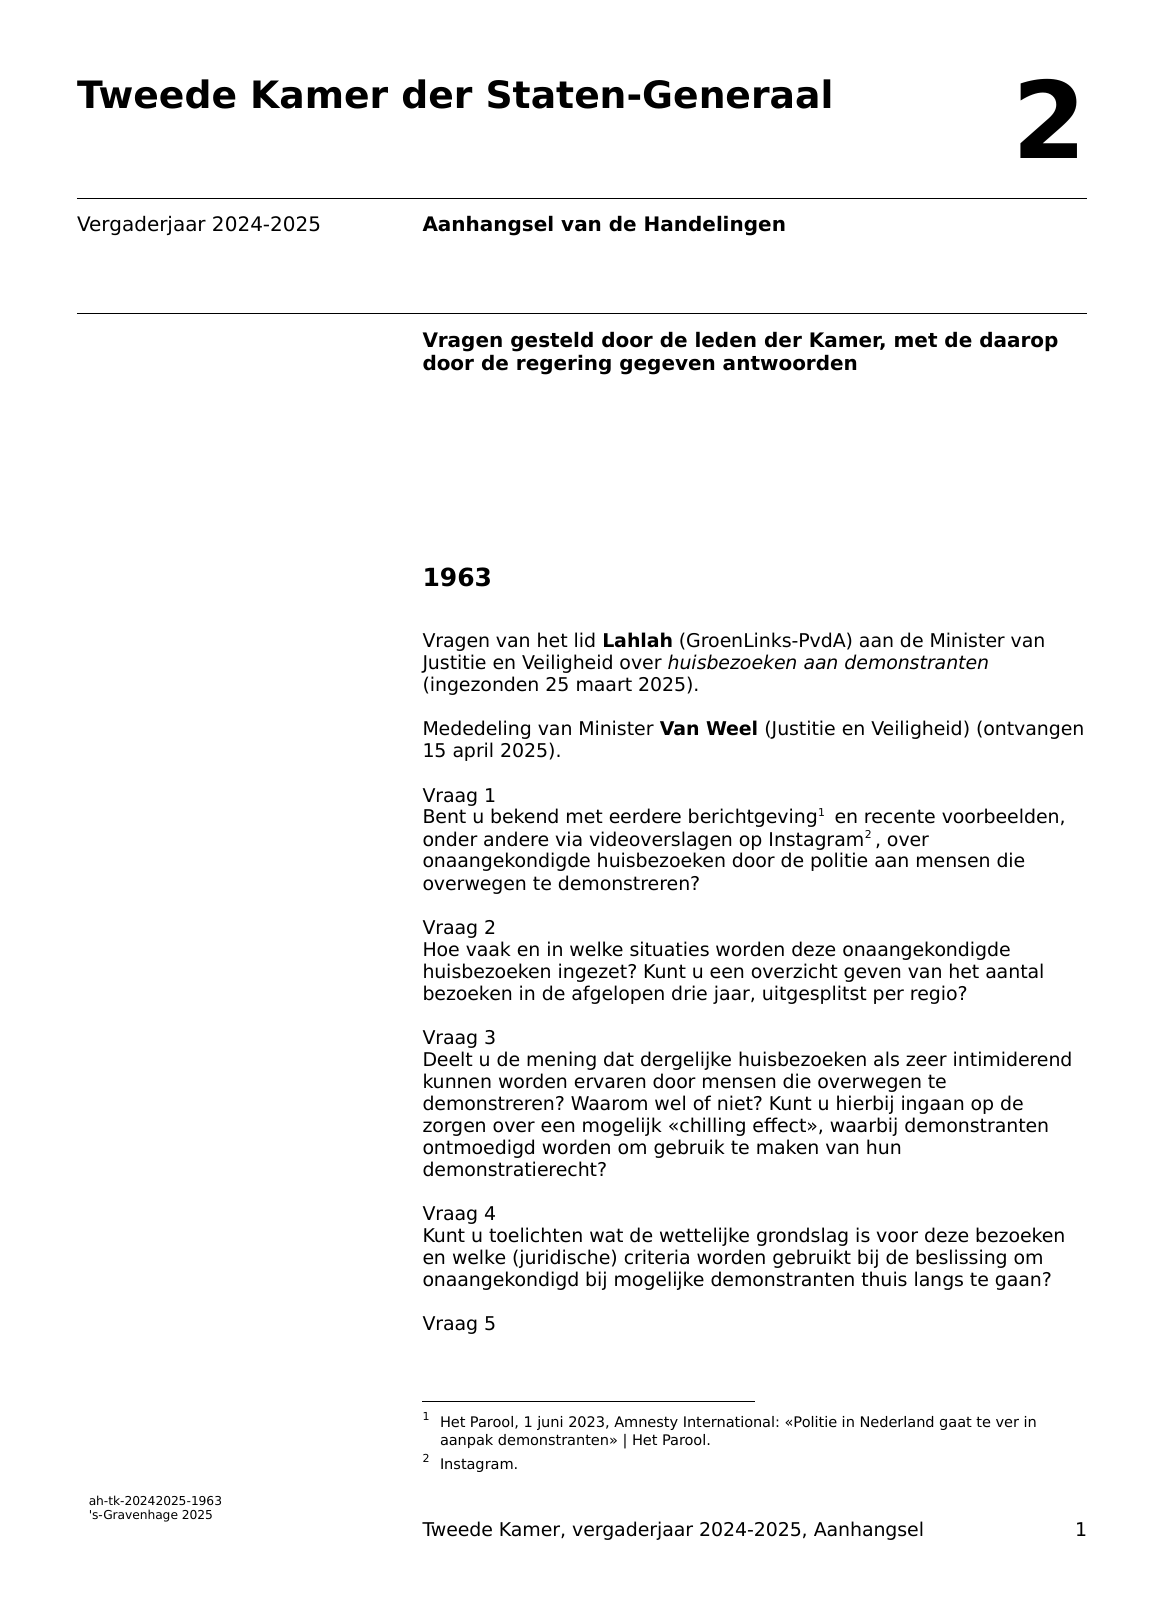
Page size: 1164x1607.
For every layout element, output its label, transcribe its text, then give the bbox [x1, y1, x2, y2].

text Het Parool, 1 juni 2023, Amnesty International: «Politie in Nederland gaat te ver in aanpak demonstranten» | Het Parool. [422, 1410, 1087, 1449]
text Kunt u toelichten wat de wettelijke grondslag is voor deze bezoeken en welke (juridische) criteria worden gebruikt bij de beslissing om onaangekondigd bij mogelijke demonstranten thuis langs te gaan? [422, 1225, 1087, 1291]
text Vragen van het lid Lahlah (GroenLinks-PvdA) aan de Minister van Justitie en Veiligheid over huisbezoeken aan demonstranten (ingezonden 25 maart 2025). [422, 630, 1087, 696]
text 's-Gravenhage 2025 [88, 1508, 323, 1522]
table_cell [77, 314, 422, 375]
text 1963 [422, 563, 1087, 592]
text Bent u bekend met eerdere berichtgeving en recente voorbeelden, onder andere via videoverslagen op Instagram, over onaangekondigde huisbezoeken door de politie aan mensen die overwegen te demonstreren? [422, 806, 1087, 894]
text ah-tk-20242025-1963 [88, 1494, 323, 1508]
table_header Tweede Kamer der Staten-Generaal [77, 59, 886, 198]
text Vraag 4 [422, 1203, 1087, 1225]
text Hoe vaak en in welke situaties worden deze onaangekondigde huisbezoeken ingezet? Kunt u een overzicht geven van het aantal bezoeken in de afgelopen drie jaar, uitgesplitst per regio? [422, 938, 1087, 1004]
table_cell Vergaderjaar 2024-2025 [77, 199, 422, 313]
text Mededeling van Minister Van Weel (Justitie en Veiligheid) (ontvangen 15 april 2025). [422, 718, 1087, 762]
table_cell Aanhangsel van de Handelingen [422, 199, 1087, 313]
text Vraag 5 [422, 1313, 1087, 1335]
text Vraag 2 [422, 917, 1087, 938]
text Instagram. [422, 1452, 1087, 1474]
table_cell Vragen gesteld door de leden der Kamer, met de daarop door de regering gegeven antwoorden [422, 314, 1087, 375]
text Deelt u de mening dat dergelijke huisbezoeken als zeer intimiderend kunnen worden ervaren door mensen die overwegen te demonstreren? Waarom wel of niet? Kunt u hierbij ingaan op de zorgen over een mogelijk «chilling effect», waarbij demonstranten ontmoedigd worden om gebruik te maken van hun demonstratierecht? [422, 1049, 1087, 1181]
text Vraag 3 [422, 1027, 1087, 1049]
table_header 2 [886, 59, 1087, 198]
text Vraag 1 [422, 784, 1087, 806]
